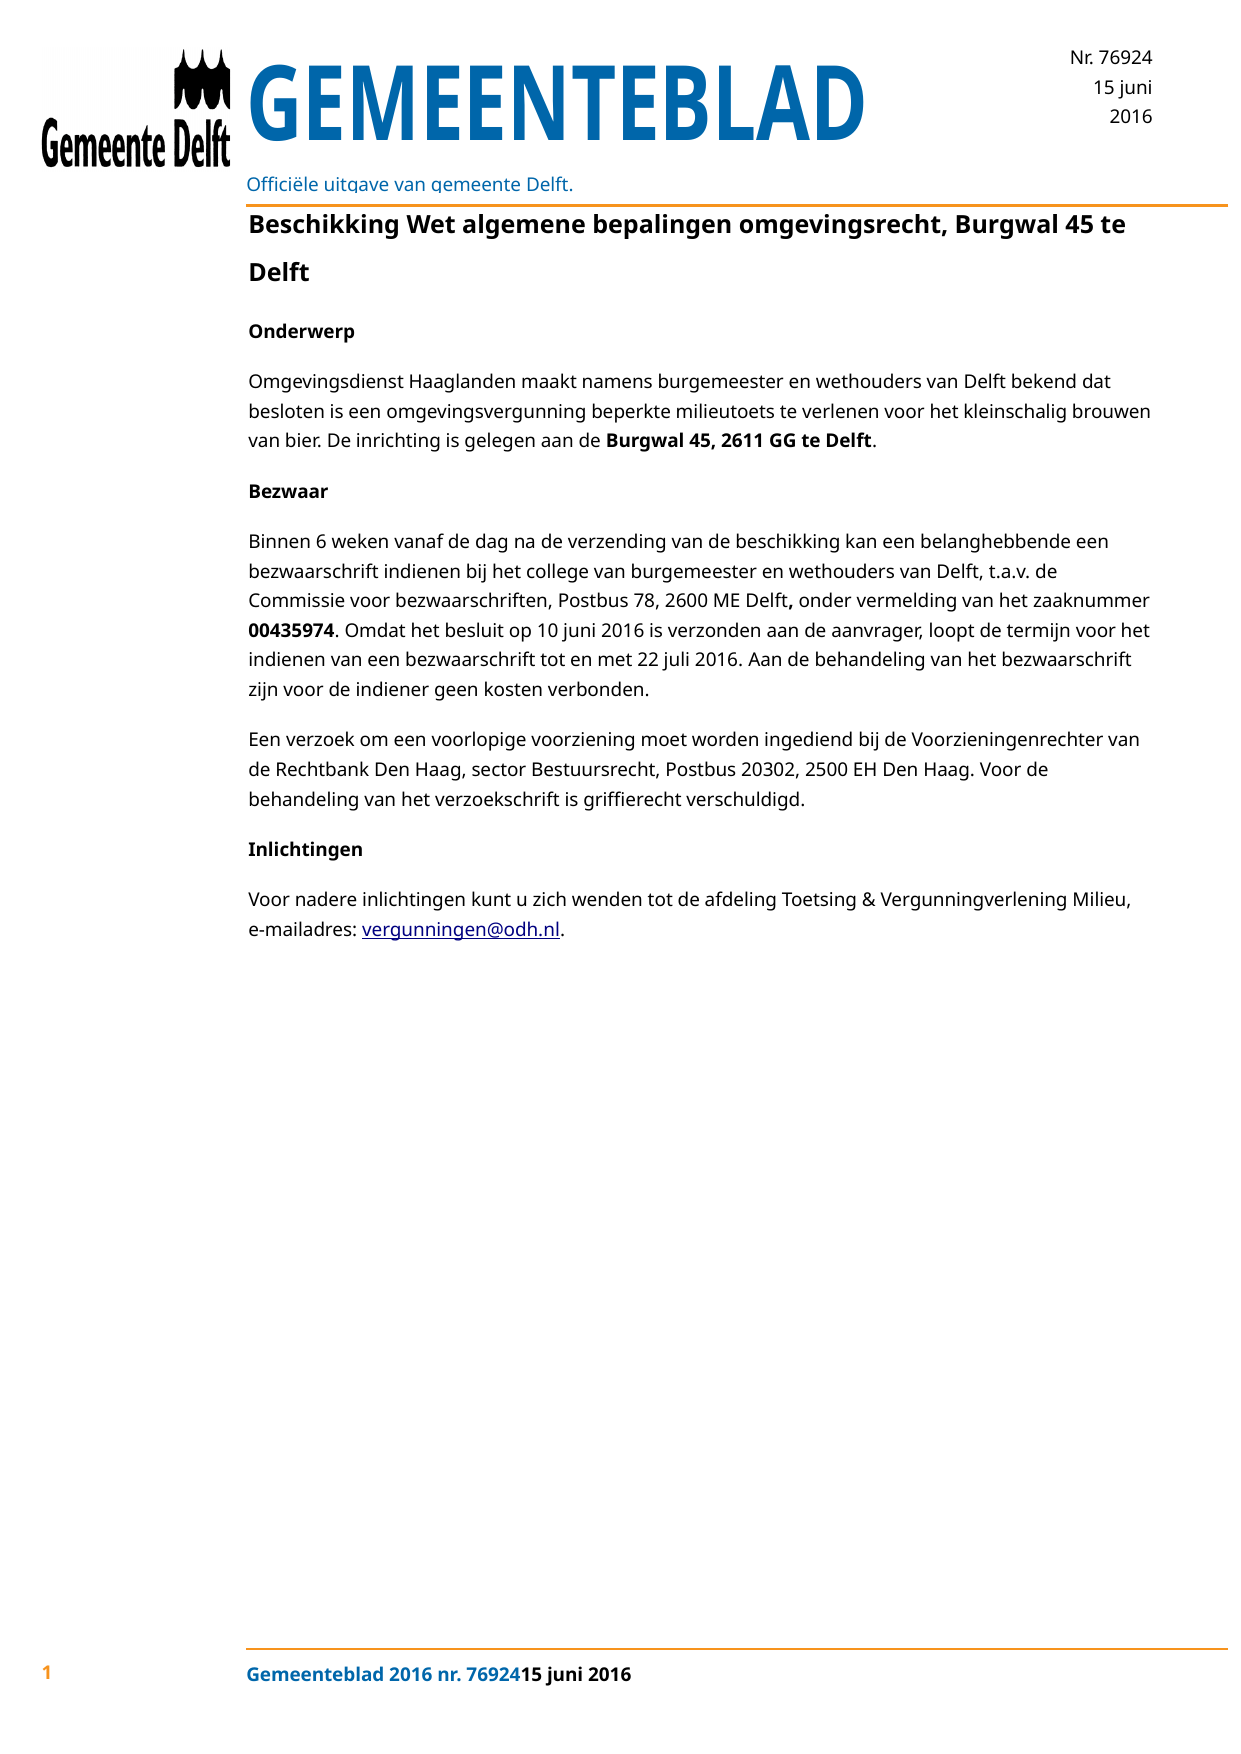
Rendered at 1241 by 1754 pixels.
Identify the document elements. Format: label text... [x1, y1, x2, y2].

text Beschikking Wet algemene bepalingen omgevingsrecht, Burgwal 45 te Delft [248, 207, 1152, 288]
text Bezwaar [248, 478, 1152, 504]
text Onderwerp [248, 318, 1152, 344]
picture [41, 47, 231, 172]
text Een verzoek om een voorlopige voorziening moet worden ingediend bij de Voorzieningenrechter van de Rechtbank Den Haag, sector Bestuursrecht, Postbus 20302, 2500 EH Den Haag. Voor de behandeling van het verzoekschrift is griffierecht verschuldigd. [248, 727, 1152, 812]
text Binnen 6 weken vanaf de dag na de verzending van de beschikking kan een belanghebbende een bezwaarschrift indienen bij het college van burgemeester en wethouders van Delft, t.a.v. de Commissie voor bezwaarschriften, Postbus 78, 2600 ME Delft, onder vermelding van het zaaknummer 00435974. Omdat het besluit op 10 juni 2016 is verzonden aan de aanvrager, loopt de termijn voor het indienen van een bezwaarschrift tot en met 22 juli 2016. Aan de behandeling van het bezwaarschrift zijn voor de indiener geen kosten verbonden. [248, 528, 1152, 702]
text Inlichtingen [248, 836, 1152, 862]
text Omgevingsdienst Haaglanden maakt namens burgemeester en wethouders van Delft bekend dat besloten is een omgevingsvergunning beperkte milieutoets te verlenen voor het kleinschalig brouwen van bier. De inrichting is gelegen aan de Burgwal 45, 2611 GG te Delft. [248, 368, 1152, 453]
text Voor nadere inlichtingen kunt u zich wenden tot de afdeling Toetsing & Vergunningverlening Milieu, e-mailadres: vergunningen@odh.nl. [248, 887, 1152, 942]
